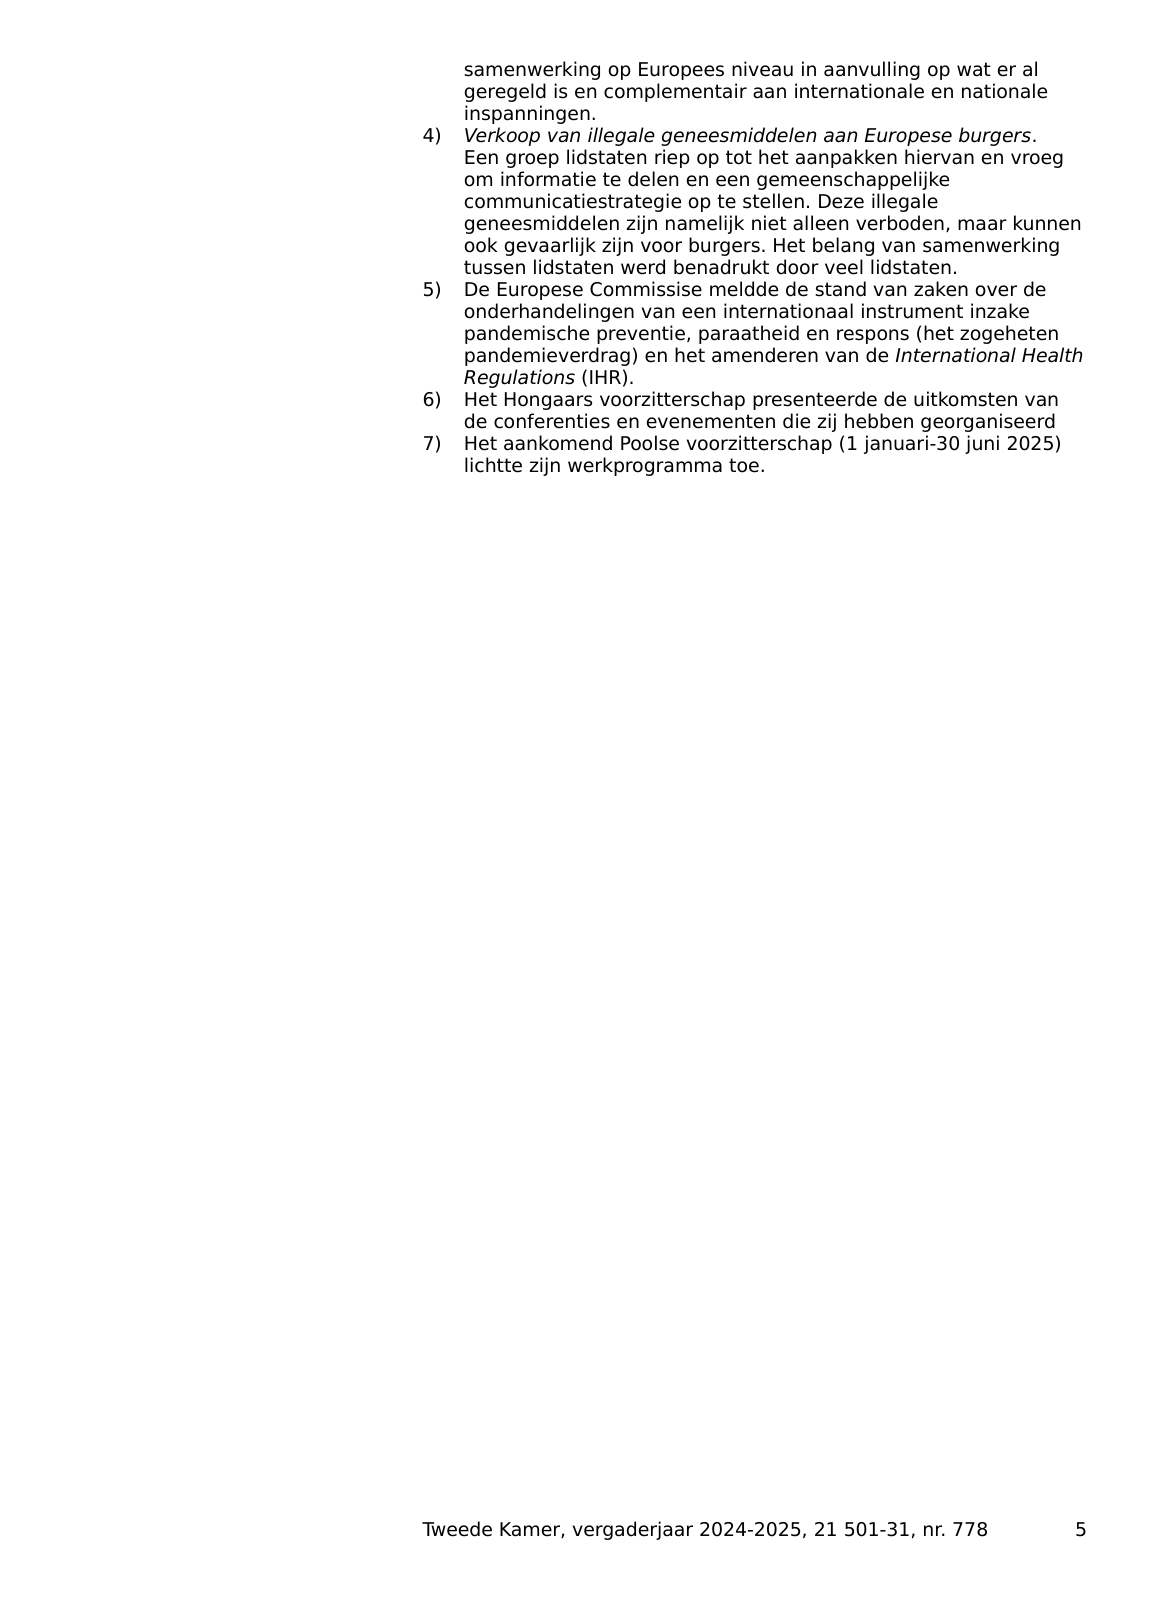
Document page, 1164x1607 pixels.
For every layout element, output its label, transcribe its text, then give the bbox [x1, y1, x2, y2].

text 6) Het Hongaars voorzitterschap presenteerde de uitkomsten van de conferenties en evenementen die zij hebben georganiseerd [422, 389, 1087, 433]
text Een groep lidstaten riep op tot het aanpakken hiervan en vroeg om informatie te delen en een gemeenschappelijke communicatiestrategie op te stellen. Deze illegale geneesmiddelen zijn namelijk niet alleen verboden, maar kunnen ook gevaarlijk zijn voor burgers. Het belang van samenwerking tussen lidstaten werd benadrukt door veel lidstaten. [464, 147, 1087, 279]
text samenwerking op Europees niveau in aanvulling op wat er al geregeld is en complementair aan internationale en nationale inspanningen. [464, 59, 1087, 125]
text 5) De Europese Commissise meldde de stand van zaken over de onderhandelingen van een internationaal instrument inzake pandemische preventie, paraatheid en respons (het zogeheten pandemieverdrag) en het amenderen van de International Health Regulations (IHR). [422, 279, 1087, 389]
text 4) Verkoop van illegale geneesmiddelen aan Europese burgers. [422, 125, 1087, 147]
text 7) Het aankomend Poolse voorzitterschap (1 januari-30 juni 2025) lichtte zijn werkprogramma toe. [422, 433, 1087, 477]
